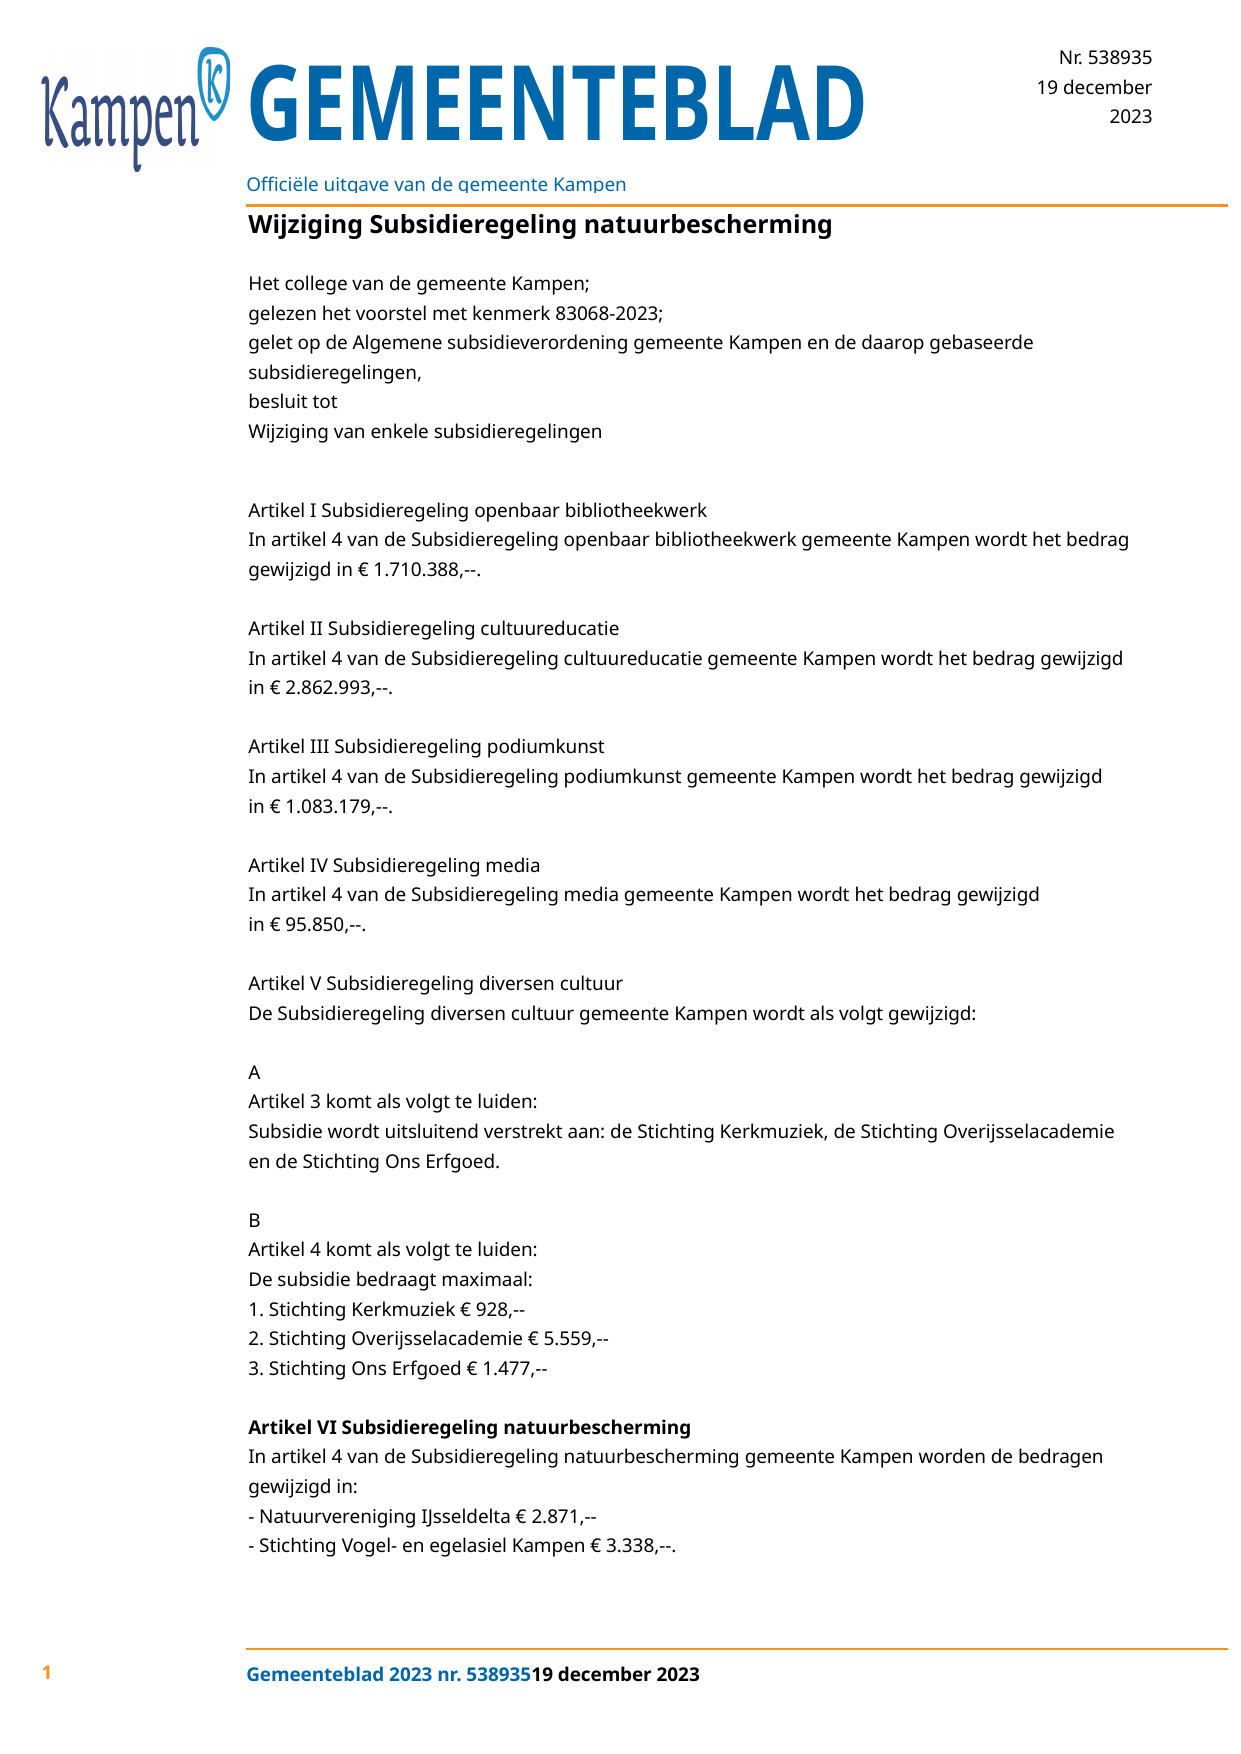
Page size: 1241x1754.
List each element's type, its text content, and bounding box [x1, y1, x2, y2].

text - Natuurvereniging IJsseldelta € 2.871,-- [248, 1503, 1152, 1529]
text 1. Stichting Kerkmuziek € 928,-- [248, 1296, 1152, 1322]
text Het college van de gemeente Kampen; [248, 270, 1152, 296]
text In artikel 4 van de Subsidieregeling natuurbescherming gemeente Kampen worden de bedragen gewijzigd in: [248, 1444, 1152, 1499]
text Artikel I Subsidieregeling openbaar bibliotheekwerk [248, 497, 1152, 523]
text Artikel 4 komt als volgt te luiden: [248, 1237, 1152, 1262]
text subsidieregelingen, [248, 359, 1152, 385]
text Artikel V Subsidieregeling diversen cultuur [248, 970, 1152, 996]
text In artikel 4 van de Subsidieregeling cultuureducatie gemeente Kampen wordt het bedrag gewijzigd [248, 645, 1152, 671]
text Artikel VI Subsidieregeling natuurbescherming [248, 1414, 1152, 1440]
text Artikel IV Subsidieregeling media [248, 852, 1152, 878]
text gelezen het voorstel met kenmerk 83068-2023; [248, 300, 1152, 326]
text Wijziging Subsidieregeling natuurbescherming [248, 207, 1152, 241]
text A [248, 1059, 1152, 1085]
text Artikel 3 komt als volgt te luiden: [248, 1089, 1152, 1114]
text Subsidie wordt uitsluitend verstrekt aan: de Stichting Kerkmuziek, de Stichting Overijsselacademie [248, 1118, 1152, 1144]
text In artikel 4 van de Subsidieregeling media gemeente Kampen wordt het bedrag gewijzigd [248, 882, 1152, 907]
text In artikel 4 van de Subsidieregeling openbaar bibliotheekwerk gemeente Kampen wordt het bedrag gewijzigd in € 1.710.388,--. [248, 527, 1152, 582]
text Wijziging van enkele subsidieregelingen [248, 418, 1152, 444]
text in € 2.862.993,--. [248, 674, 1152, 700]
text gelet op de Algemene subsidieverordening gemeente Kampen en de daarop gebaseerde [248, 329, 1152, 355]
text in € 95.850,--. [248, 911, 1152, 937]
text In artikel 4 van de Subsidieregeling podiumkunst gemeente Kampen wordt het bedrag gewijzigd [248, 763, 1152, 789]
picture [41, 47, 231, 172]
text in € 1.083.179,--. [248, 793, 1152, 819]
text De Subsidieregeling diversen cultuur gemeente Kampen wordt als volgt gewijzigd: [248, 1000, 1152, 1026]
text B [248, 1207, 1152, 1233]
text en de Stichting Ons Erfgoed. [248, 1148, 1152, 1174]
text 3. Stichting Ons Erfgoed € 1.477,-- [248, 1355, 1152, 1381]
text besluit tot [248, 389, 1152, 414]
text Artikel II Subsidieregeling cultuureducatie [248, 615, 1152, 641]
text De subsidie bedraagt maximaal: [248, 1266, 1152, 1292]
text 2. Stichting Overijsselacademie € 5.559,-- [248, 1325, 1152, 1351]
text - Stichting Vogel- en egelasiel Kampen € 3.338,--. [248, 1532, 1152, 1558]
text Artikel III Subsidieregeling podiumkunst [248, 734, 1152, 759]
